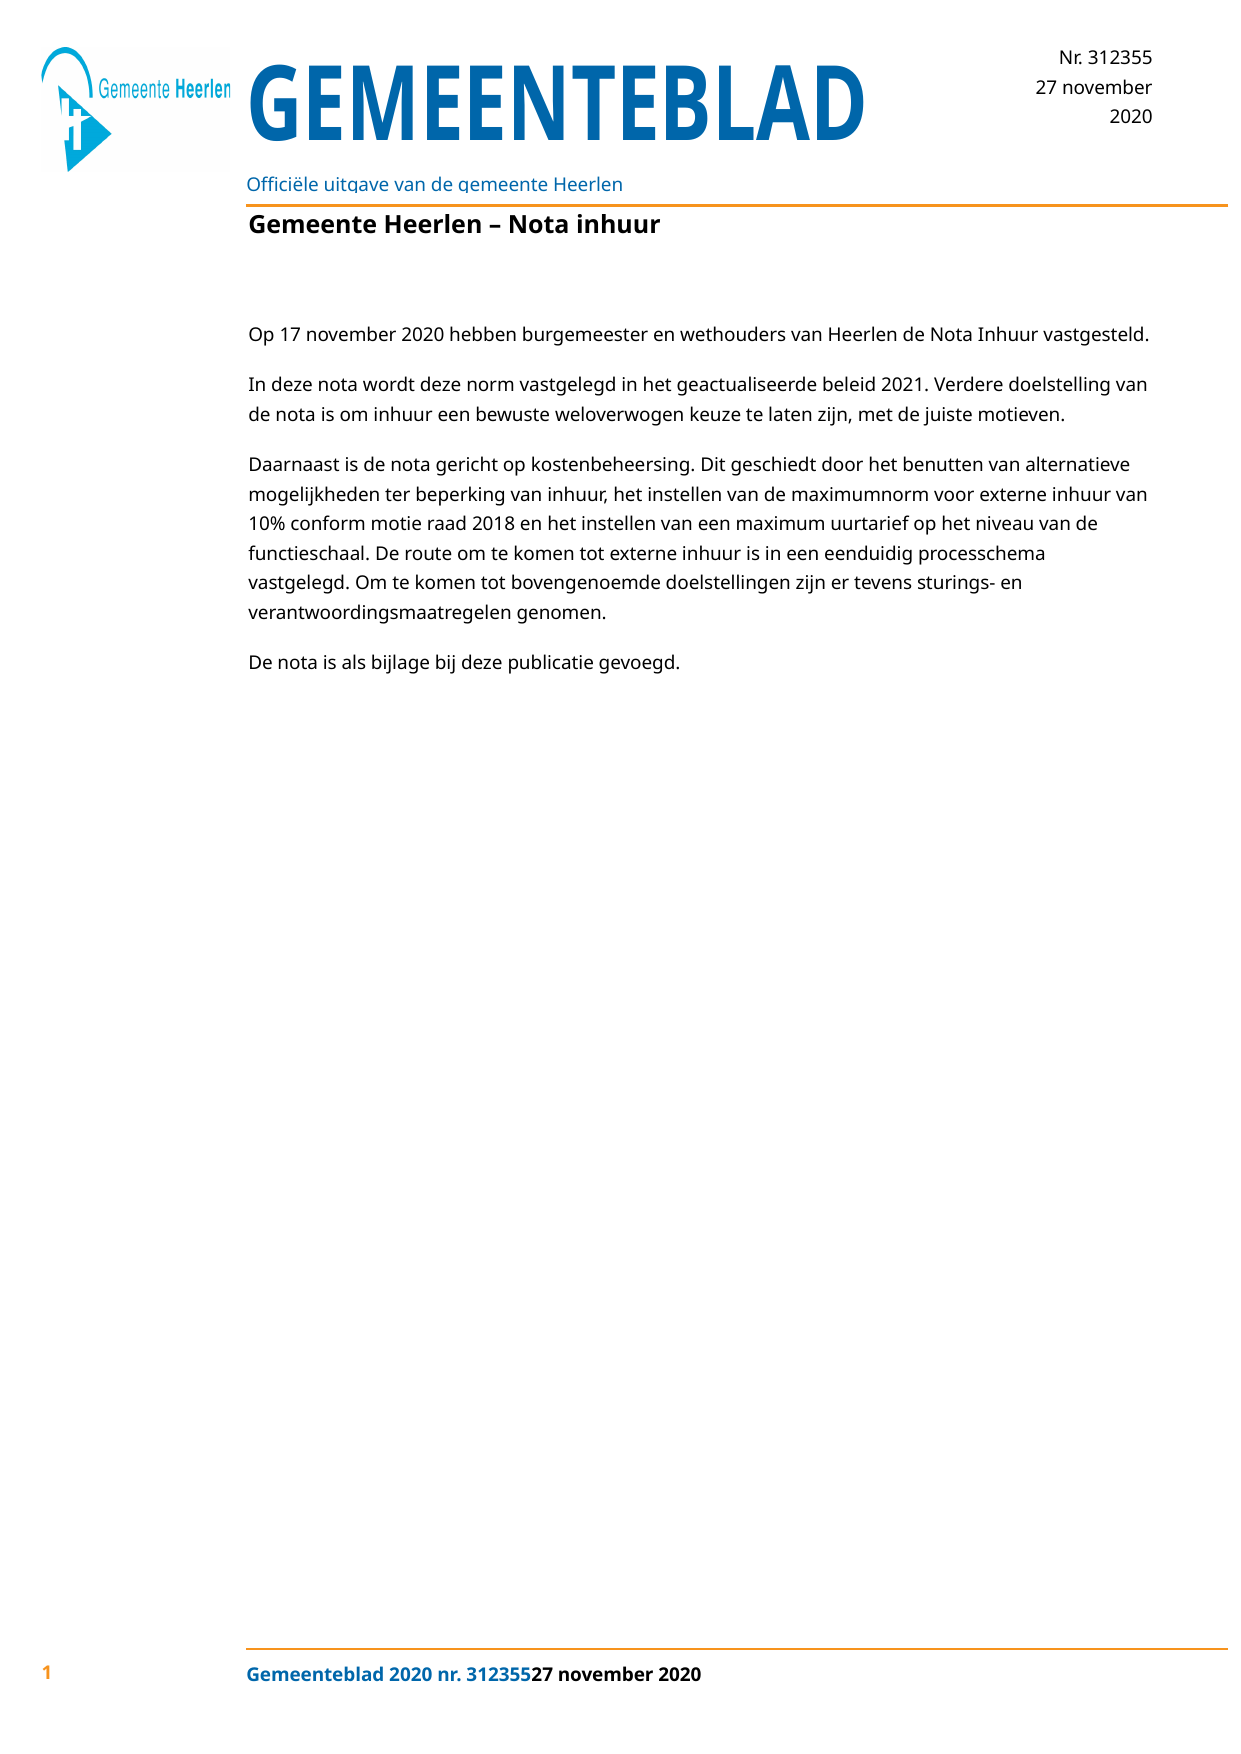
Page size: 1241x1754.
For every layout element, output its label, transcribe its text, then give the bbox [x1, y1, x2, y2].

picture [41, 47, 231, 172]
text De nota is als bijlage bij deze publicatie gevoegd. [248, 649, 1152, 675]
text Gemeente Heerlen – Nota inhuur [248, 207, 1152, 241]
text Op 17 november 2020 hebben burgemeester en wethouders van Heerlen de Nota Inhuur vastgesteld. [248, 321, 1152, 346]
picture [41, 47, 59, 70]
text Daarnaast is de nota gericht op kostenbeheersing. Dit geschiedt door het benutten van alternatieve mogelijkheden ter beperking van inhuur, het instellen van de maximumnorm voor externe inhuur van 10% conform motie raad 2018 en het instellen van een maximum uurtarief op het niveau van de functieschaal. De route om te komen tot externe inhuur is in een eenduidig processchema vastgelegd. Om te komen tot bovengenoemde doelstellingen zijn er tevens sturings- en verantwoordingsmaatregelen genomen. [248, 451, 1152, 625]
text In deze nota wordt deze norm vastgelegd in het geactualiseerde beleid 2021. Verdere doelstelling van de nota is om inhuur een bewuste weloverwogen keuze te laten zijn, met de juiste motieven. [248, 371, 1152, 426]
